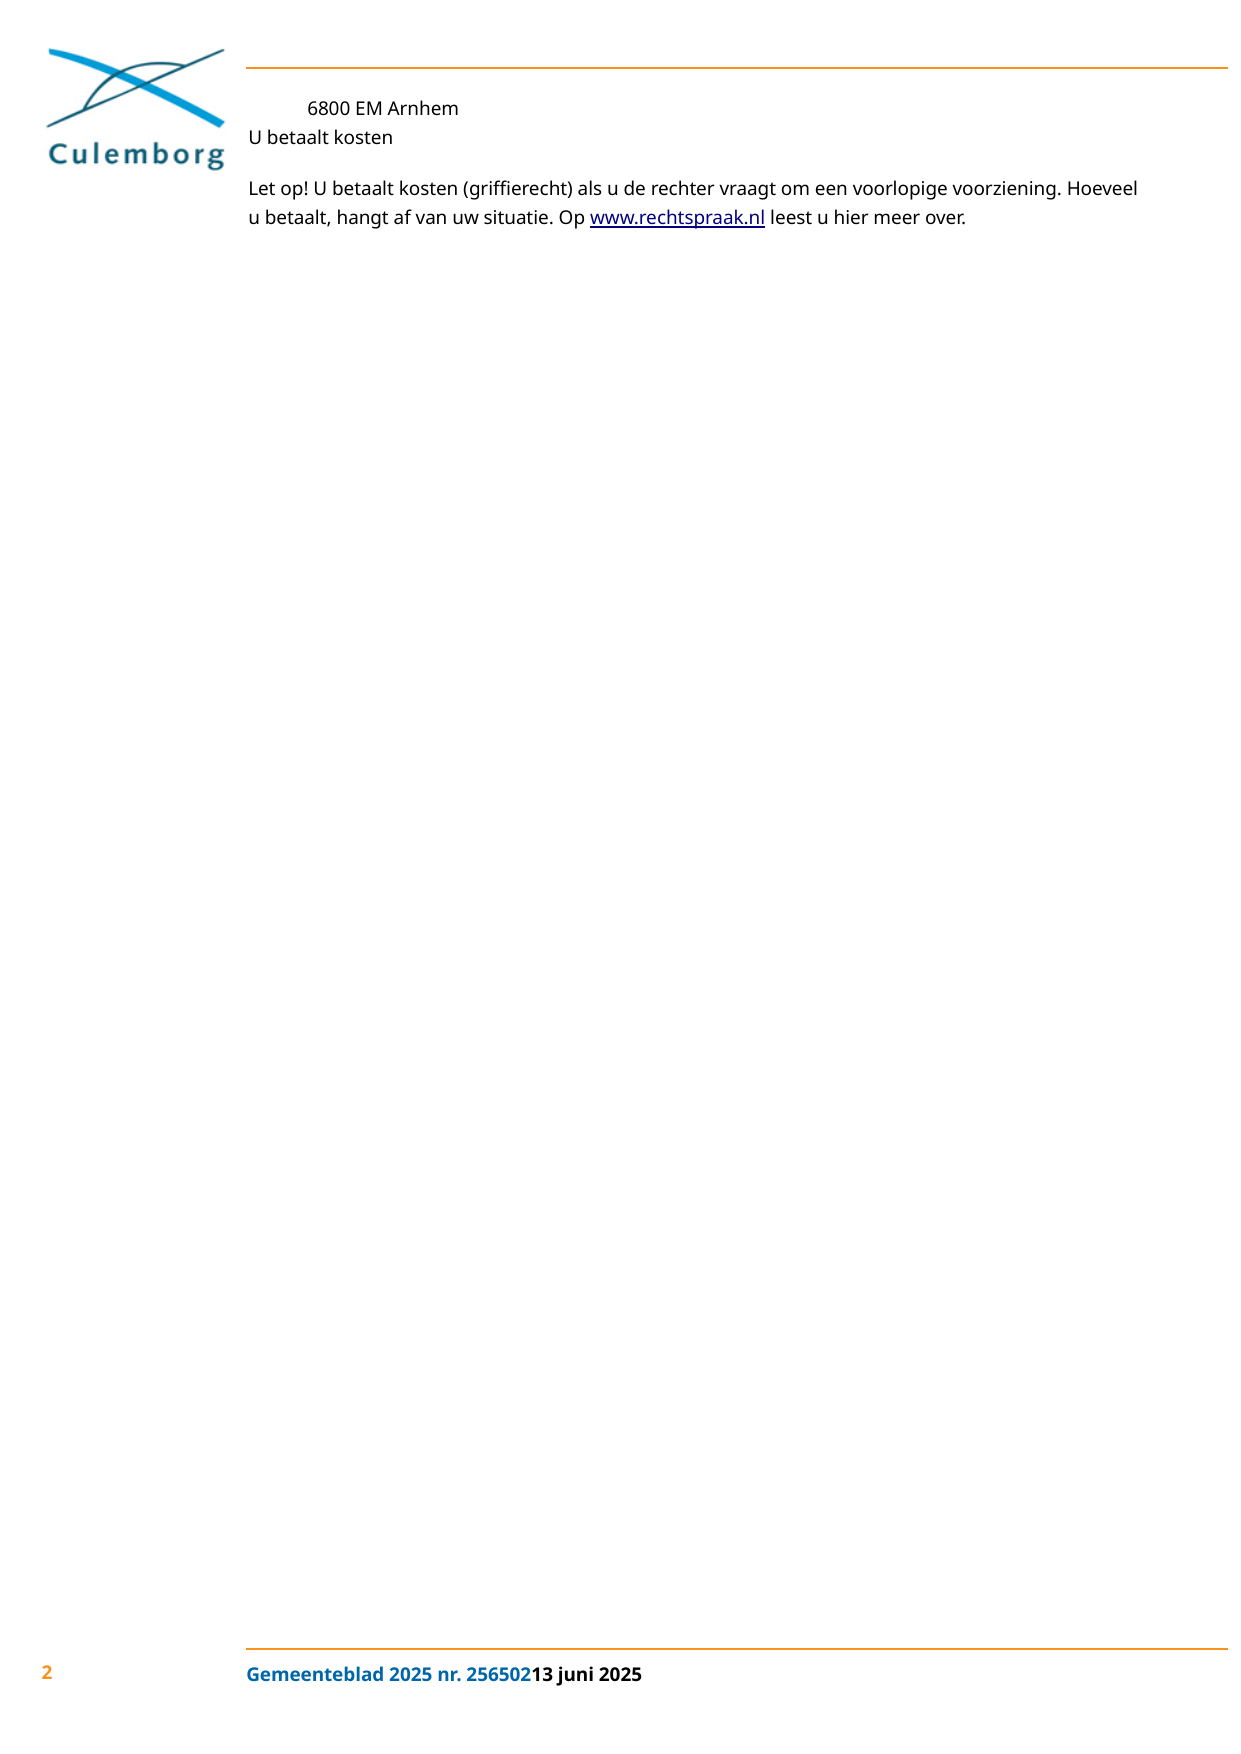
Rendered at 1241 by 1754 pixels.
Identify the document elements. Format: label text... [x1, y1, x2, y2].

list 6800 EM Arnhem [248, 95, 1152, 121]
picture [41, 47, 231, 172]
text Let op! U betaalt kosten (griffierecht) als u de rechter vraagt om een voorlopige voorziening. Hoeveel u betaalt, hangt af van uw situatie. Op www.rechtspraak.nl leest u hier meer over. [248, 175, 1152, 230]
text U betaalt kosten [248, 124, 1152, 150]
